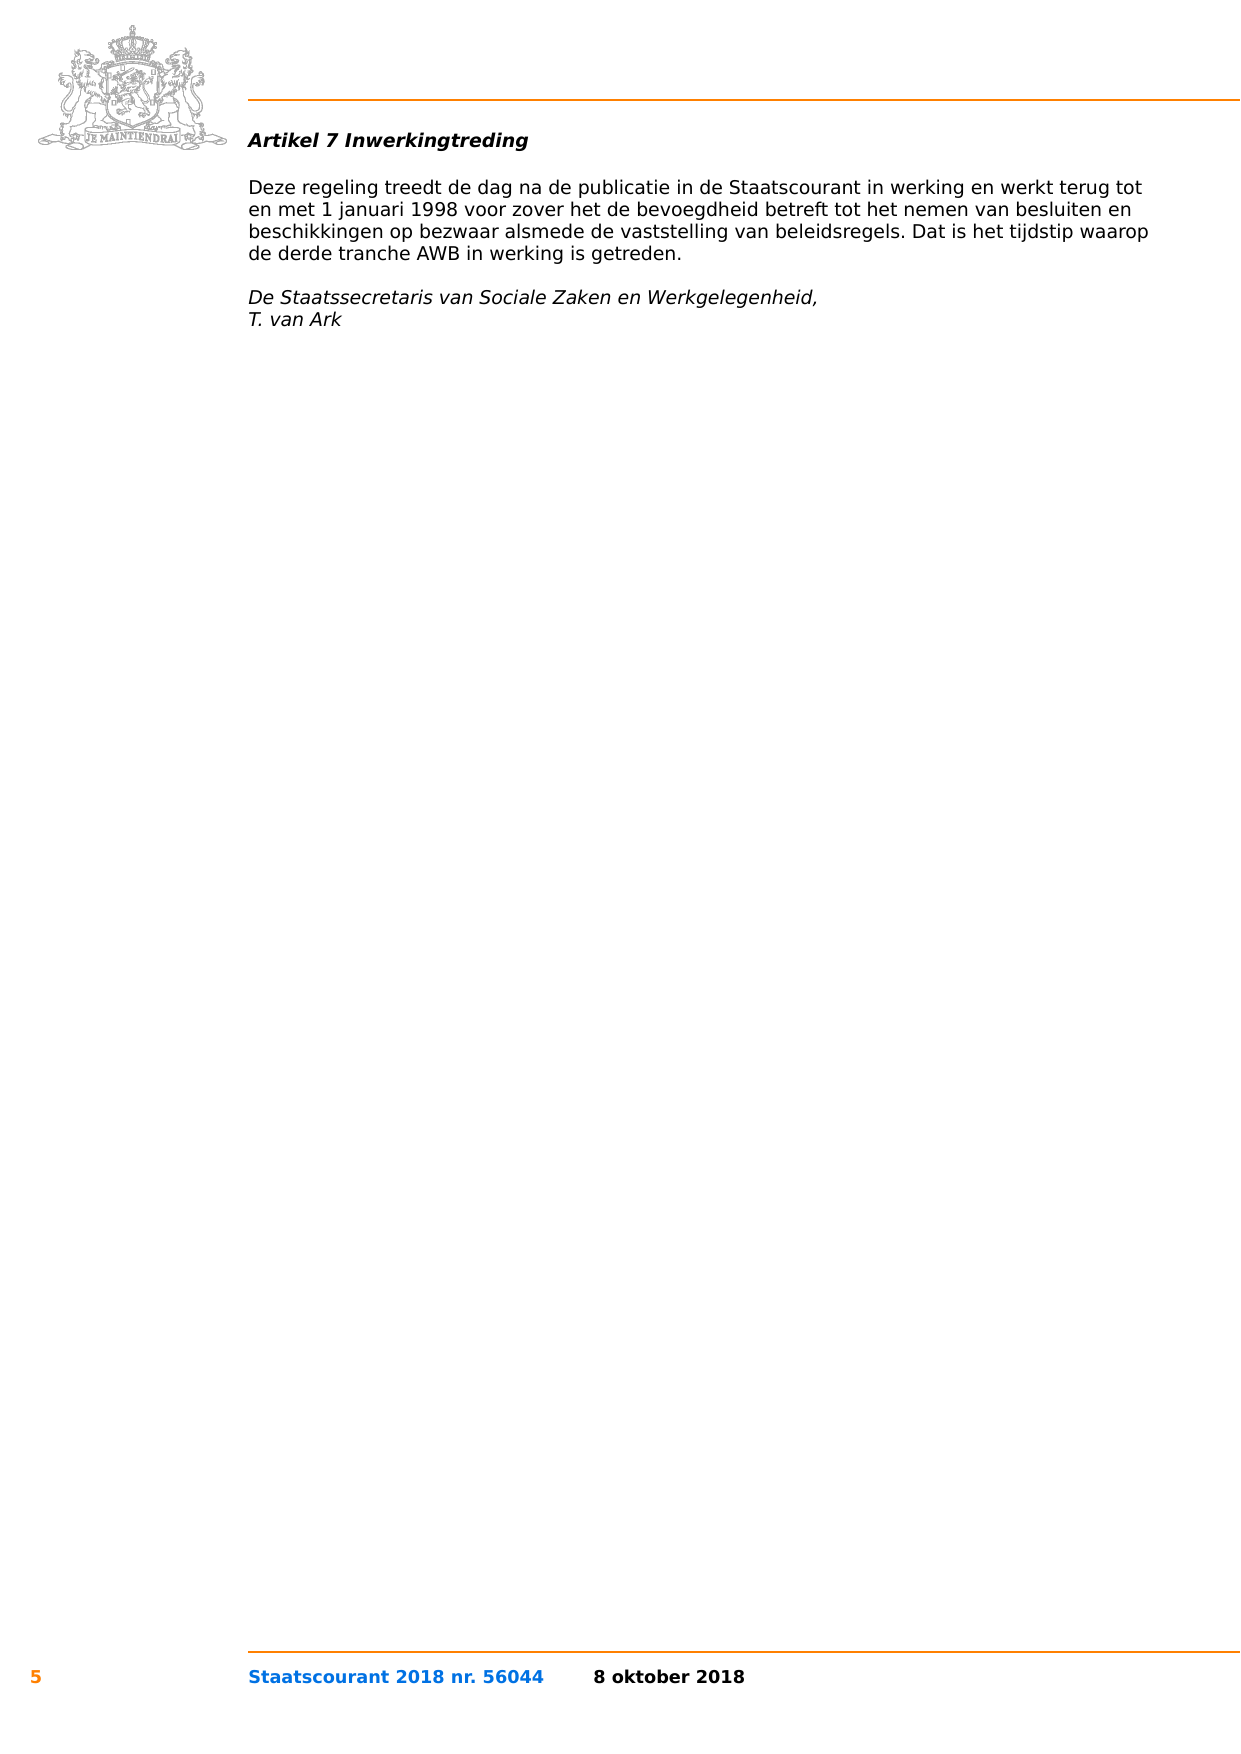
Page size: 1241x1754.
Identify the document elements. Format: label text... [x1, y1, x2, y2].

text Deze regeling treedt de dag na de publicatie in de Staatscourant in werking en werkt terug tot en met 1 januari 1998 voor zover het de bevoegdheid betreft tot het nemen van besluiten en beschikkingen op bezwaar alsmede de vaststelling van beleidsregels. Dat is het tijdstip waarop de derde tranche AWB in werking is getreden. [248, 177, 1163, 265]
subtitle Artikel 7 Inwerkingtreding [248, 130, 1163, 152]
text De Staatssecretaris van Sociale Zaken en Werkgelegenheid, T. van Ark [248, 287, 1163, 331]
picture [38, 25, 227, 150]
